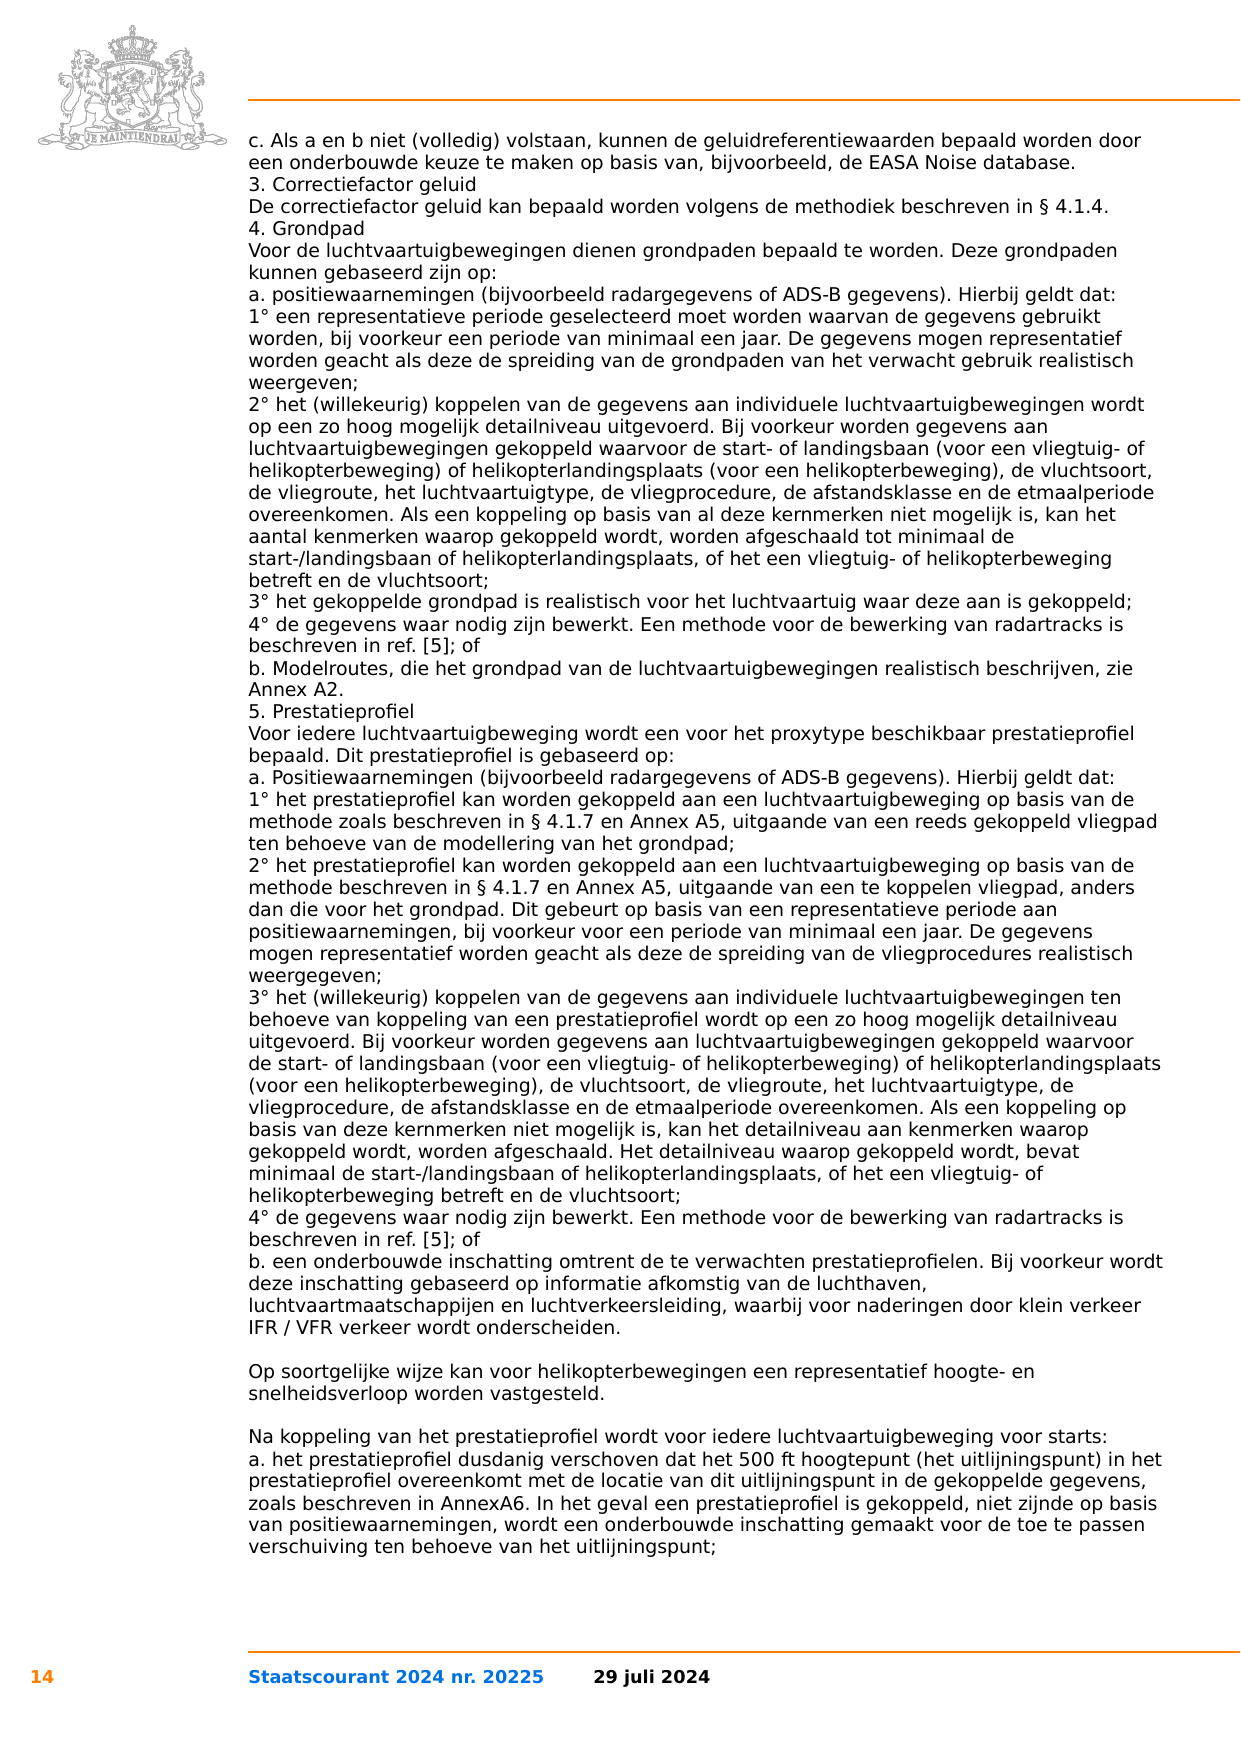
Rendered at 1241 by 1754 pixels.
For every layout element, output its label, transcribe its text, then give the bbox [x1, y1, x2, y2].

text a. positiewaarnemingen (bijvoorbeeld radargegevens of ADS-B gegevens). Hierbij geldt dat: [248, 284, 1163, 306]
text Na koppeling van het prestatieprofiel wordt voor iedere luchtvaartuigbeweging voor starts: [248, 1426, 1163, 1448]
text 1° een representatieve periode geselecteerd moet worden waarvan de gegevens gebruikt worden, bij voorkeur een periode van minimaal een jaar. De gegevens mogen representatief worden geacht als deze de spreiding van de grondpaden van het verwacht gebruik realistisch weergeven; [248, 306, 1163, 394]
text 2° het (willekeurig) koppelen van de gegevens aan individuele luchtvaartuigbewegingen wordt op een zo hoog mogelijk detailniveau uitgevoerd. Bij voorkeur worden gegevens aan luchtvaartuigbewegingen gekoppeld waarvoor de start- of landingsbaan (voor een vliegtuig- of helikopterbeweging) of helikopterlandingsplaats (voor een helikopterbeweging), de vluchtsoort, de vliegroute, het luchtvaartuigtype, de vliegprocedure, de afstandsklasse en de etmaalperiode overeenkomen. Als een koppeling op basis van al deze kernmerken niet mogelijk is, kan het aantal kenmerken waarop gekoppeld wordt, worden afgeschaald tot minimaal de start-/landingsbaan of helikopterlandingsplaats, of het een vliegtuig- of helikopterbeweging betreft en de vluchtsoort; [248, 394, 1163, 591]
text a. het prestatieprofiel dusdanig verschoven dat het 500 ft hoogtepunt (het uitlijningspunt) in het prestatieprofiel overeenkomt met de locatie van dit uitlijningspunt in de gekoppelde gegevens, zoals beschreven in AnnexA6. In het geval een prestatieprofiel is gekoppeld, niet zijnde op basis van positiewaarnemingen, wordt een onderbouwde inschatting gemaakt voor de toe te passen verschuiving ten behoeve van het uitlijningspunt; [248, 1448, 1163, 1558]
text 4. Grondpad [248, 218, 1163, 240]
text 1° het prestatieprofiel kan worden gekoppeld aan een luchtvaartuigbeweging op basis van de methode zoals beschreven in § 4.1.7 en Annex A5, uitgaande van een reeds gekoppeld vliegpad ten behoeve van de modellering van het grondpad; [248, 789, 1163, 855]
text c. Als a en b niet (volledig) volstaan, kunnen de geluidreferentiewaarden bepaald worden door een onderbouwde keuze te maken op basis van, bijvoorbeeld, de EASA Noise database. [248, 130, 1163, 174]
text 4° de gegevens waar nodig zijn bewerkt. Een methode voor de bewerking van radartracks is beschreven in ref. [5]; of [248, 1207, 1163, 1251]
text De correctiefactor geluid kan bepaald worden volgens de methodiek beschreven in § 4.1.4. [248, 196, 1163, 218]
text Voor iedere luchtvaartuigbeweging wordt een voor het proxytype beschikbaar prestatieprofiel bepaald. Dit prestatieprofiel is gebaseerd op: [248, 723, 1163, 767]
text 4° de gegevens waar nodig zijn bewerkt. Een methode voor de bewerking van radartracks is beschreven in ref. [5]; of [248, 613, 1163, 657]
text b. Modelroutes, die het grondpad van de luchtvaartuigbewegingen realistisch beschrijven, zie Annex A2. [248, 657, 1163, 701]
picture [38, 25, 227, 150]
text Voor de luchtvaartuigbewegingen dienen grondpaden bepaald te worden. Deze grondpaden kunnen gebaseerd zijn op: [248, 240, 1163, 284]
text 3° het (willekeurig) koppelen van de gegevens aan individuele luchtvaartuigbewegingen ten behoeve van koppeling van een prestatieprofiel wordt op een zo hoog mogelijk detailniveau uitgevoerd. Bij voorkeur worden gegevens aan luchtvaartuigbewegingen gekoppeld waarvoor de start- of landingsbaan (voor een vliegtuig- of helikopterbeweging) of helikopterlandingsplaats (voor een helikopterbeweging), de vluchtsoort, de vliegroute, het luchtvaartuigtype, de vliegprocedure, de afstandsklasse en de etmaalperiode overeenkomen. Als een koppeling op basis van deze kernmerken niet mogelijk is, kan het detailniveau aan kenmerken waarop gekoppeld wordt, worden afgeschaald. Het detailniveau waarop gekoppeld wordt, bevat minimaal de start-/landingsbaan of helikopterlandingsplaats, of het een vliegtuig- of helikopterbeweging betreft en de vluchtsoort; [248, 987, 1163, 1207]
text Op soortgelijke wijze kan voor helikopterbewegingen een representatief hoogte- en snelheidsverloop worden vastgesteld. [248, 1361, 1163, 1404]
text 5. Prestatieprofiel [248, 701, 1163, 723]
text 3. Correctiefactor geluid [248, 174, 1163, 196]
text 3° het gekoppelde grondpad is realistisch voor het luchtvaartuig waar deze aan is gekoppeld; [248, 591, 1163, 613]
text 2° het prestatieprofiel kan worden gekoppeld aan een luchtvaartuigbeweging op basis van de methode beschreven in § 4.1.7 en Annex A5, uitgaande van een te koppelen vliegpad, anders dan die voor het grondpad. Dit gebeurt op basis van een representatieve periode aan positiewaarnemingen, bij voorkeur voor een periode van minimaal een jaar. De gegevens mogen representatief worden geacht als deze de spreiding van de vliegprocedures realistisch weergegeven; [248, 855, 1163, 987]
text a. Positiewaarnemingen (bijvoorbeeld radargegevens of ADS-B gegevens). Hierbij geldt dat: [248, 767, 1163, 789]
text b. een onderbouwde inschatting omtrent de te verwachten prestatieprofielen. Bij voorkeur wordt deze inschatting gebaseerd op informatie afkomstig van de luchthaven, luchtvaartmaatschappijen en luchtverkeersleiding, waarbij voor naderingen door klein verkeer IFR / VFR verkeer wordt onderscheiden. [248, 1251, 1163, 1339]
